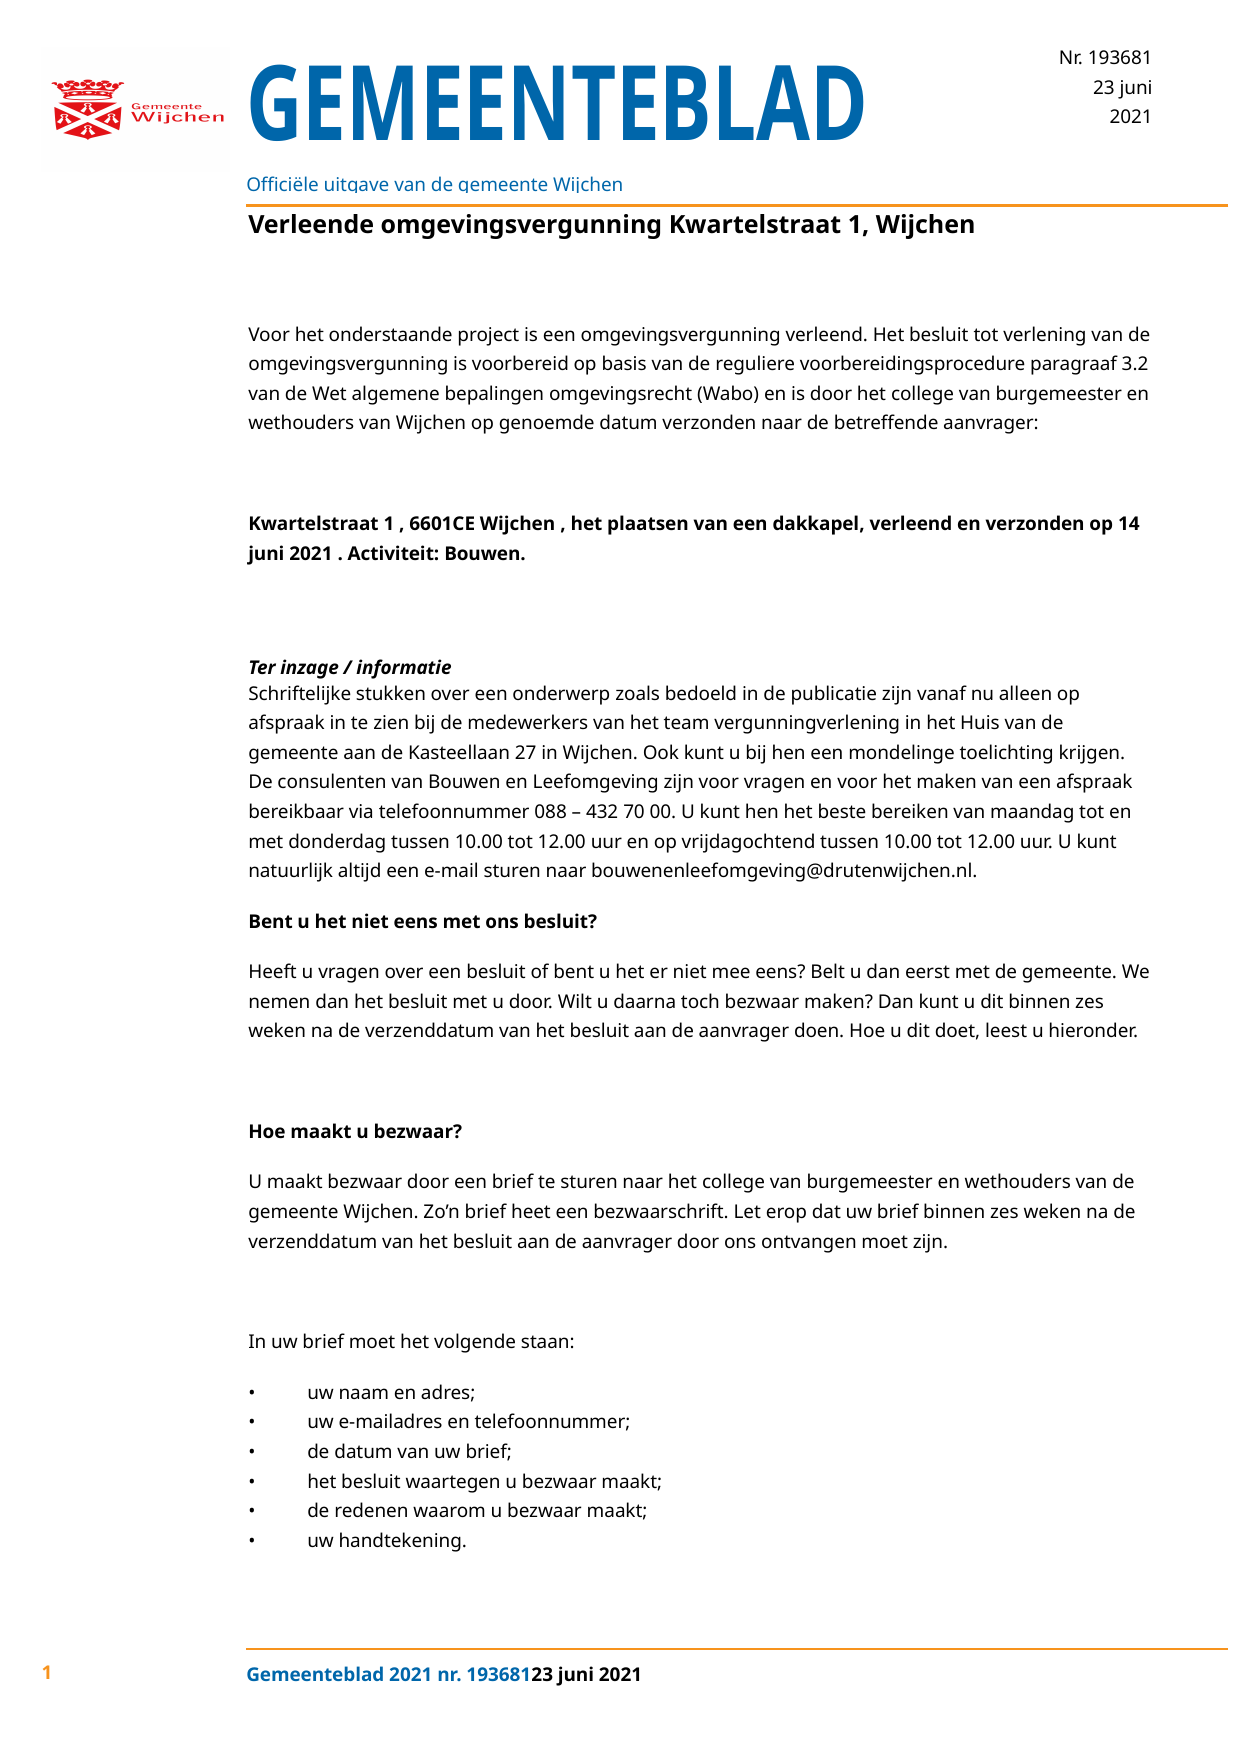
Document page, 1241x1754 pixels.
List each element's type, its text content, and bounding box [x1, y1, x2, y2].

text Voor het onderstaande project is een omgevingsvergunning verleend. Het besluit tot verlening van de omgevingsvergunning is voorbereid op basis van de reguliere voorbereidingsprocedure paragraaf 3.2 van de Wet algemene bepalingen omgevingsrecht (Wabo) en is door het college van burgemeester en wethouders van Wijchen op genoemde datum verzonden naar de betreffende aanvrager: [248, 321, 1152, 435]
text Hoe maakt u bezwaar? [248, 1118, 1152, 1144]
list de redenen waarom u bezwaar maakt; [248, 1497, 1152, 1523]
text Verleende omgevingsvergunning Kwartelstraat 1, Wijchen [248, 207, 1152, 241]
text Ter inzage / informatie [248, 654, 1152, 680]
list de datum van uw brief; [248, 1438, 1152, 1464]
list uw naam en adres; [248, 1379, 1152, 1405]
text Heeft u vragen over een besluit of bent u het er niet mee eens? Belt u dan eerst met de gemeente. We nemen dan het besluit met u door. Wilt u daarna toch bezwaar maken? Dan kunt u dit binnen zes weken na de verzenddatum van het besluit aan de aanvrager doen. Hoe u dit doet, leest u hieronder. [248, 958, 1152, 1043]
text Schriftelijke stukken over een onderwerp zoals bedoeld in de publicatie zijn vanaf nu alleen op afspraak in te zien bij de medewerkers van het team vergunningverlening in het Huis van de gemeente aan de Kasteellaan 27 in Wijchen. Ook kunt u bij hen een mondelinge toelichting krijgen. De consulenten van Bouwen en Leefomgeving zijn voor vragen en voor het maken van een afspraak bereikbaar via telefoonnummer 088 – 432 70 00. U kunt hen het beste bereiken van maandag tot en met donderdag tussen 10.00 tot 12.00 uur en op vrijdagochtend tussen 10.00 tot 12.00 uur. U kunt natuurlijk altijd een e-mail sturen naar bouwenenleefomgeving@drutenwijchen.nl. [248, 680, 1152, 883]
list uw e-mailadres en telefoonnummer; [248, 1409, 1152, 1434]
text Bent u het niet eens met ons besluit? [248, 908, 1152, 934]
list uw handtekening. [248, 1527, 1152, 1553]
picture [41, 47, 231, 172]
text In uw brief moet het volgende staan: [248, 1329, 1152, 1354]
list het besluit waartegen u bezwaar maakt; [248, 1468, 1152, 1494]
text Kwartelstraat 1 , 6601CE Wijchen , het plaatsen van een dakkapel, verleend en verzonden op 14 juni 2021 . Activiteit: Bouwen. [248, 510, 1152, 566]
text U maakt bezwaar door een brief te sturen naar het college van burgemeester en wethouders van de gemeente Wijchen. Zo’n brief heet een bezwaarschrift. Let erop dat uw brief binnen zes weken na de verzenddatum van het besluit aan de aanvrager door ons ontvangen moet zijn. [248, 1169, 1152, 1254]
